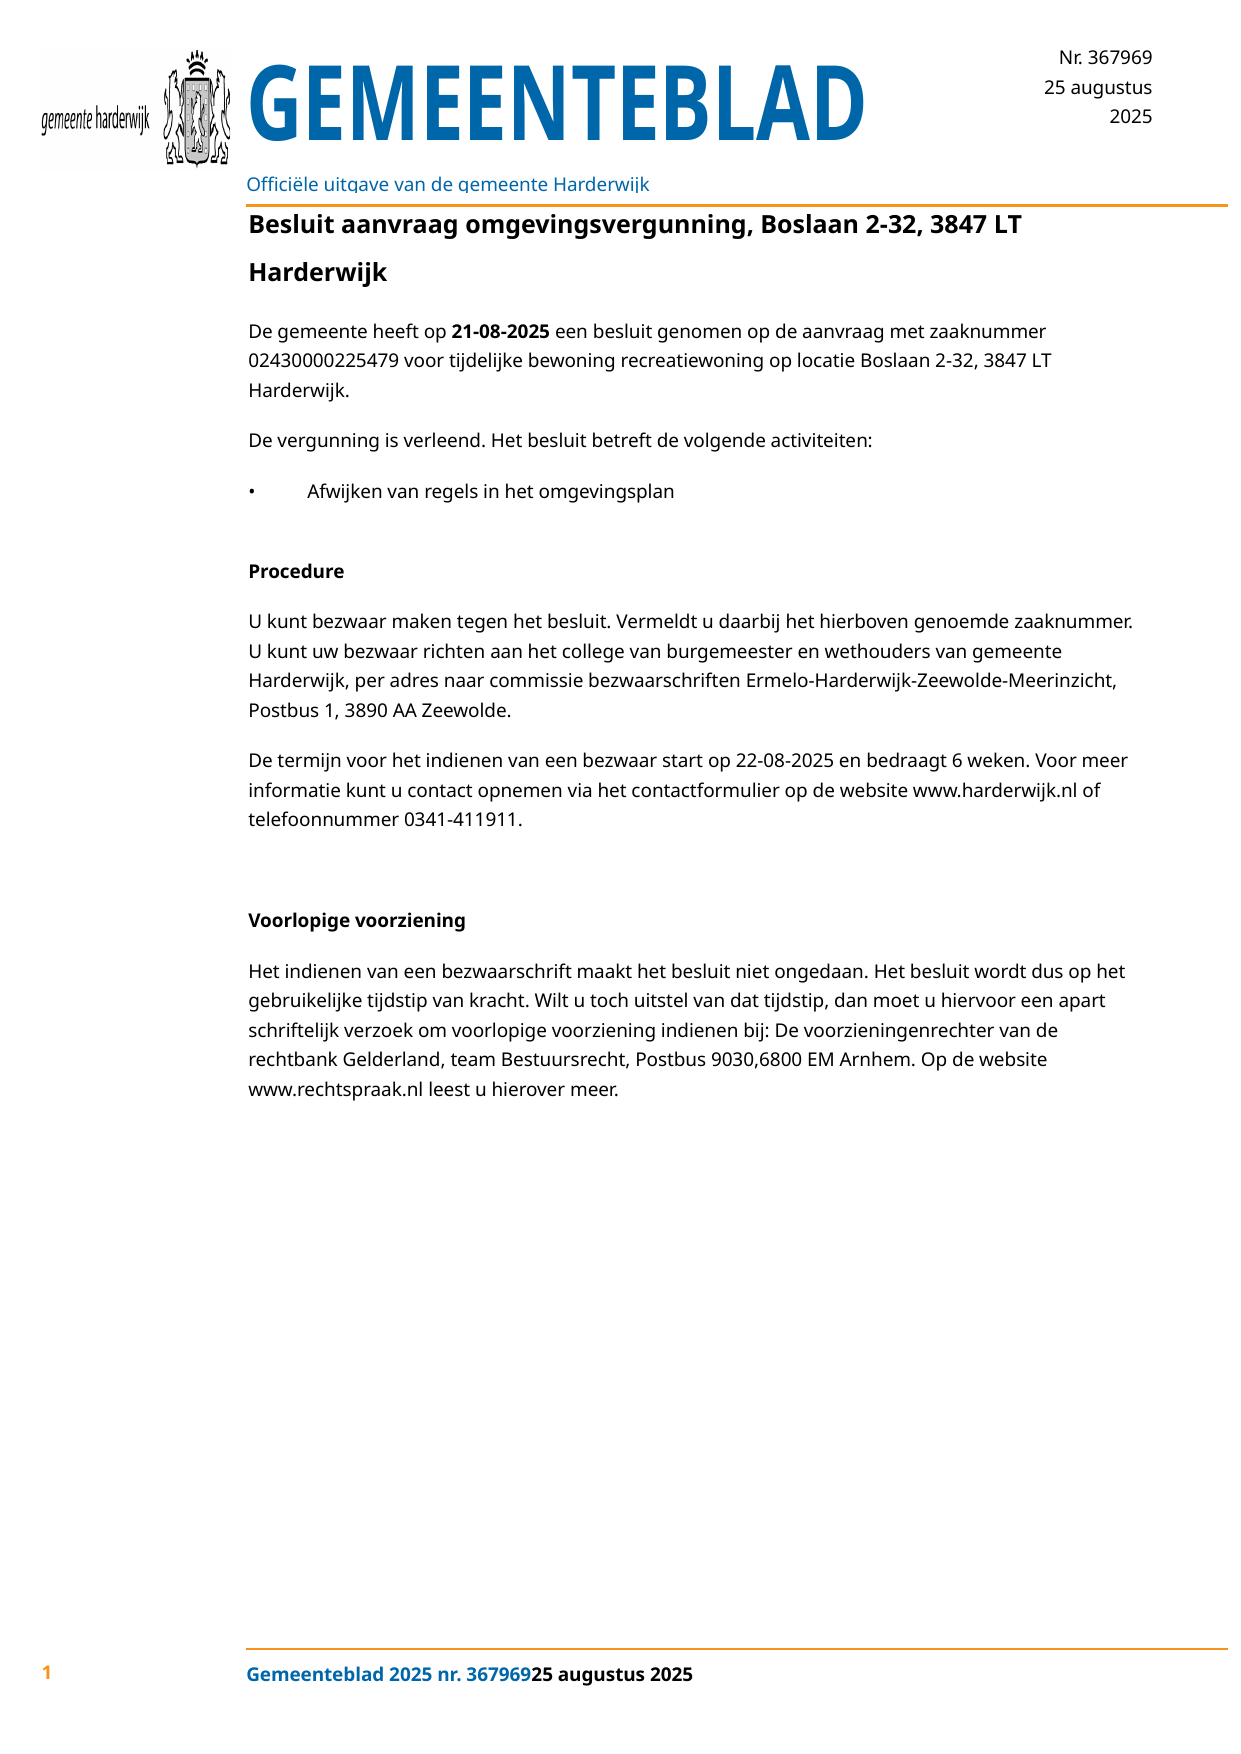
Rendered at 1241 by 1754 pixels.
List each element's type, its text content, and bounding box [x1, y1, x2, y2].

text De vergunning is verleend. Het besluit betreft de volgende activiteiten: [248, 427, 1152, 453]
list Afwijken van regels in het omgevingsplan [248, 478, 1152, 504]
picture [41, 47, 231, 172]
text Voorlopige voorziening [248, 907, 1152, 933]
text Besluit aanvraag omgevingsvergunning, Boslaan 2-32, 3847 LT Harderwijk [248, 207, 1152, 288]
text Het indienen van een bezwaarschrift maakt het besluit niet ongedaan. Het besluit wordt dus op het gebruikelijke tijdstip van kracht. Wilt u toch uitstel van dat tijdstip, dan moet u hiervoor een apart schriftelijk verzoek om voorlopige voorziening indienen bij: De voorzieningenrechter van de rechtbank Gelderland, team Bestuursrecht, Postbus 9030,6800 EM Arnhem. Op de website www.rechtspraak.nl leest u hierover meer. [248, 958, 1152, 1102]
text De gemeente heeft op 21-08-2025 een besluit genomen op de aanvraag met zaaknummer 02430000225479 voor tijdelijke bewoning recreatiewoning op locatie Boslaan 2-32, 3847 LT Harderwijk. [248, 318, 1152, 403]
text U kunt bezwaar maken tegen het besluit. Vermeldt u daarbij het hierboven genoemde zaaknummer. U kunt uw bezwaar richten aan het college van burgemeester en wethouders van gemeente Harderwijk, per adres naar commissie bezwaarschriften Ermelo-Harderwijk-Zeewolde-Meerinzicht, Postbus 1, 3890 AA Zeewolde. [248, 608, 1152, 723]
text De termijn voor het indienen van een bezwaar start op 22-08-2025 en bedraagt 6 weken. Voor meer informatie kunt u contact opnemen via het contactformulier op de website www.harderwijk.nl of telefoonnummer 0341-411911. [248, 747, 1152, 832]
text Procedure [248, 558, 1152, 584]
